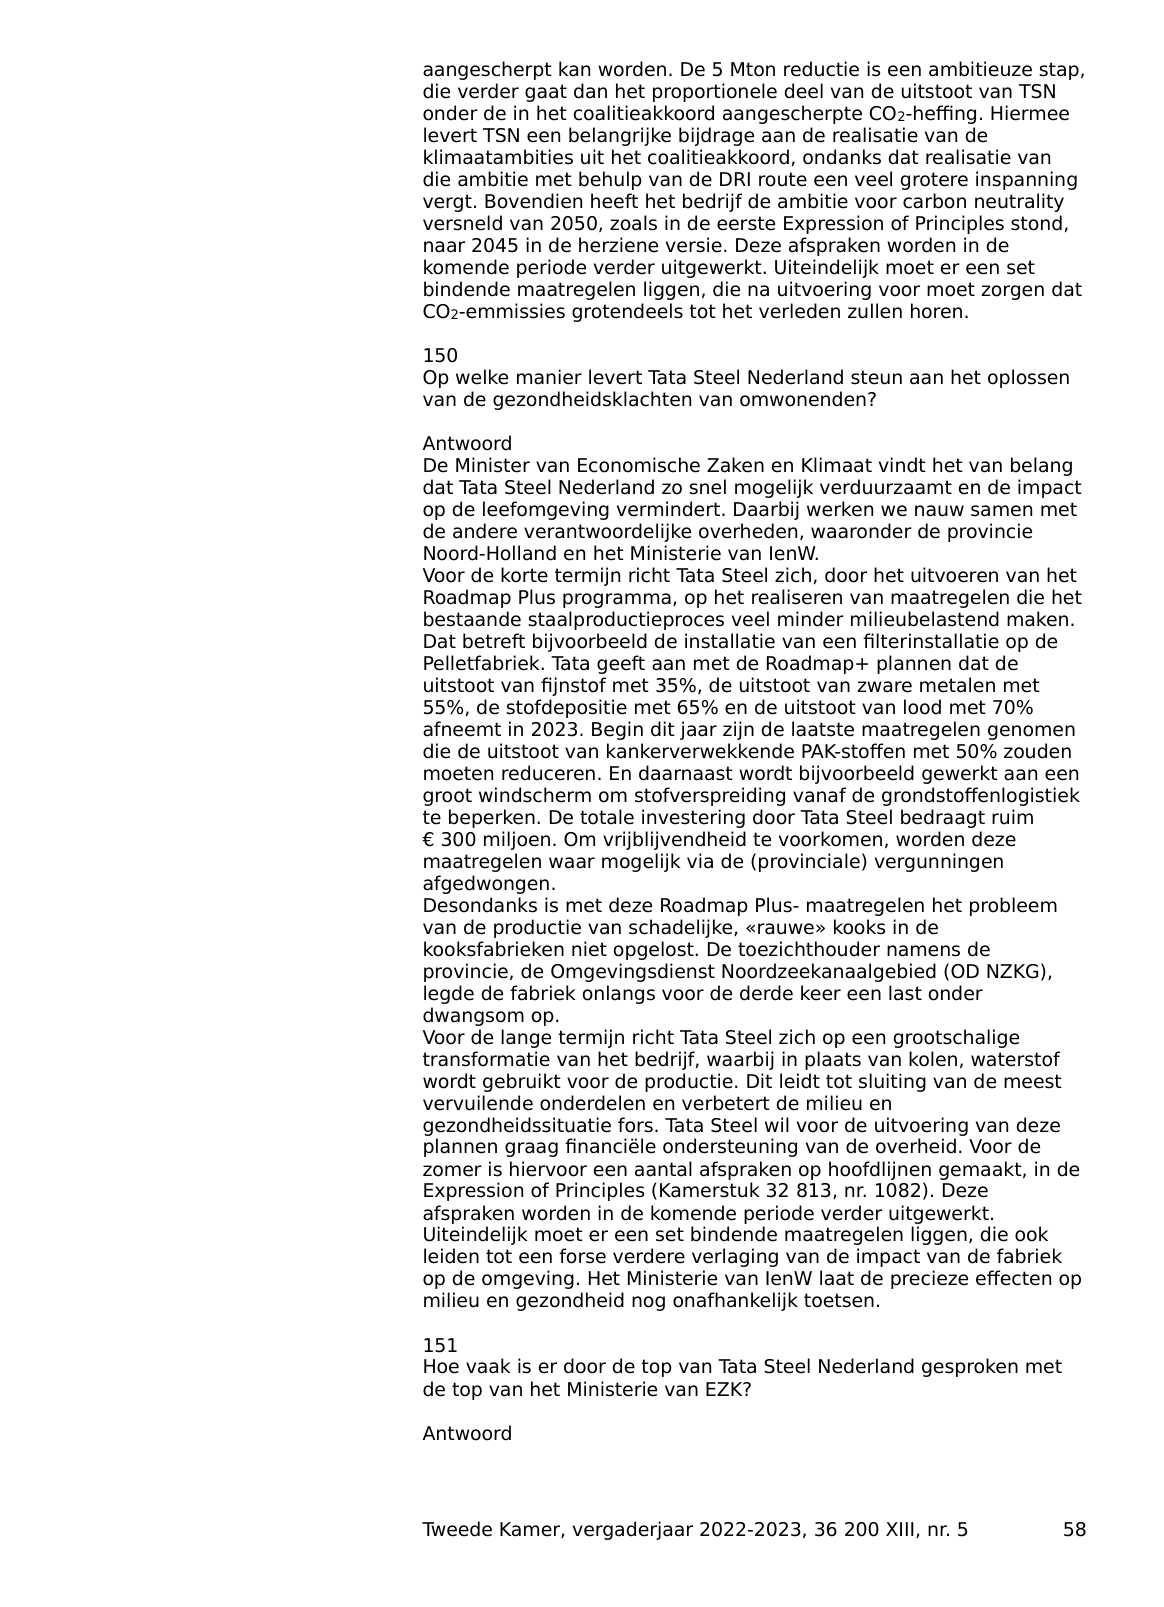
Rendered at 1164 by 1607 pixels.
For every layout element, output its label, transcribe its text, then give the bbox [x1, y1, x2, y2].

text Hoe vaak is er door de top van Tata Steel Nederland gesproken met de top van het Ministerie van EZK? [422, 1356, 1087, 1400]
text Antwoord [422, 1423, 1087, 1444]
text Voor de korte termijn richt Tata Steel zich, door het uitvoeren van het Roadmap Plus programma, op het realiseren van maatregelen die het bestaande staalproductieproces veel minder milieubelastend maken. Dat betreft bijvoorbeeld de installatie van een filterinstallatie op de Pelletfabriek. Tata geeft aan met de Roadmap+ plannen dat de uitstoot van fijnstof met 35%, de uitstoot van zware metalen met 55%, de stofdepositie met 65% en de uitstoot van lood met 70% afneemt in 2023. Begin dit jaar zijn de laatste maatregelen genomen die de uitstoot van kankerverwekkende PAK-stoffen met 50% zouden moeten reduceren. En daarnaast wordt bijvoorbeeld gewerkt aan een groot windscherm om stofverspreiding vanaf de grondstoffenlogistiek te beperken. De totale investering door Tata Steel bedraagt ruim € 300 miljoen. Om vrijblijvendheid te voorkomen, worden deze maatregelen waar mogelijk via de (provinciale) vergunningen afgedwongen. [422, 565, 1087, 895]
text Voor de lange termijn richt Tata Steel zich op een grootschalige transformatie van het bedrijf, waarbij in plaats van kolen, waterstof wordt gebruikt voor de productie. Dit leidt tot sluiting van de meest vervuilende onderdelen en verbetert de milieu en gezondheidssituatie fors. Tata Steel wil voor de uitvoering van deze plannen graag financiële ondersteuning van de overheid. Voor de zomer is hiervoor een aantal afspraken op hoofdlijnen gemaakt, in de Expression of Principles (Kamerstuk 32 813, nr. 1082). Deze afspraken worden in de komende periode verder uitgewerkt. Uiteindelijk moet er een set bindende maatregelen liggen, die ook leiden tot een forse verdere verlaging van de impact van de fabriek op de omgeving. Het Ministerie van IenW laat de precieze effecten op milieu en gezondheid nog onafhankelijk toetsen. [422, 1027, 1087, 1312]
text Desondanks is met deze Roadmap Plus- maatregelen het probleem van de productie van schadelijke, «rauwe» kooks in de kooksfabrieken niet opgelost. De toezichthouder namens de provincie, de Omgevingsdienst Noordzeekanaalgebied (OD NZKG), legde de fabriek onlangs voor de derde keer een last onder dwangsom op. [422, 895, 1087, 1027]
text 151 [422, 1334, 1087, 1356]
text Antwoord [422, 433, 1087, 455]
text 150 [422, 345, 1087, 367]
text Op welke manier levert Tata Steel Nederland steun aan het oplossen van de gezondheidsklachten van omwonenden? [422, 367, 1087, 411]
text De Minister van Economische Zaken en Klimaat vindt het van belang dat Tata Steel Nederland zo snel mogelijk verduurzaamt en de impact op de leefomgeving vermindert. Daarbij werken we nauw samen met de andere verantwoordelijke overheden, waaronder de provincie Noord-Holland en het Ministerie van IenW. [422, 455, 1087, 565]
text aangescherpt kan worden. De 5 Mton reductie is een ambitieuze stap, die verder gaat dan het proportionele deel van de uitstoot van TSN onder de in het coalitieakkoord aangescherpte CO2-heffing. Hiermee levert TSN een belangrijke bijdrage aan de realisatie van de klimaatambities uit het coalitieakkoord, ondanks dat realisatie van die ambitie met behulp van de DRI route een veel grotere inspanning vergt. Bovendien heeft het bedrijf de ambitie voor carbon neutrality versneld van 2050, zoals in de eerste Expression of Principles stond, naar 2045 in de herziene versie. Deze afspraken worden in de komende periode verder uitgewerkt. Uiteindelijk moet er een set bindende maatregelen liggen, die na uitvoering voor moet zorgen dat CO2-emmissies grotendeels tot het verleden zullen horen. [422, 59, 1087, 323]
